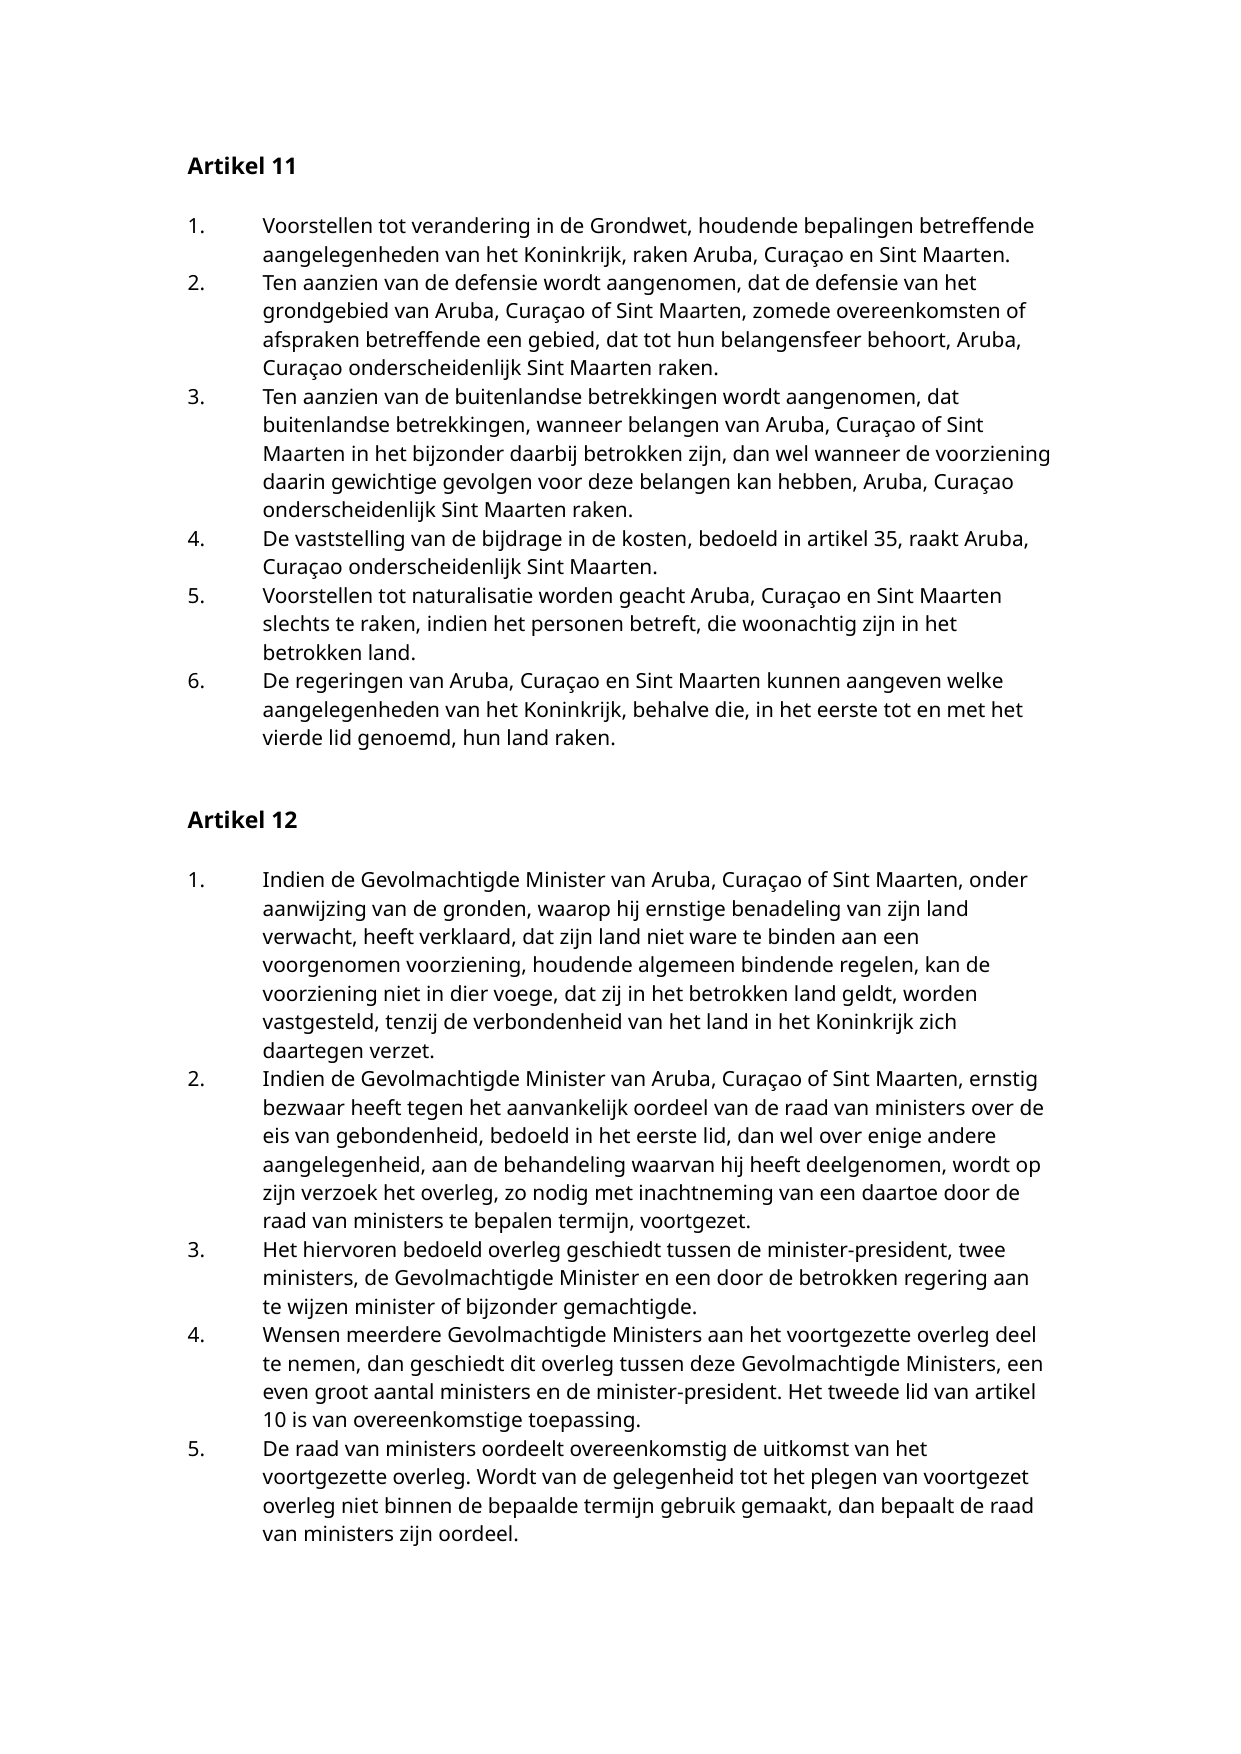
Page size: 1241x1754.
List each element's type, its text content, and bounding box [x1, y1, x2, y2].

list Het hiervoren bedoeld overleg geschiedt tussen de minister-president, twee ministers, de Gevolmachtigde Minister en een door de betrokken regering aan te wijzen minister of bijzonder gemachtigde. [187, 1235, 1053, 1320]
subtitle Artikel 11 [187, 150, 1053, 181]
list Voorstellen tot verandering in de Grondwet, houdende bepalingen betreffende aangelegenheden van het Koninkrijk, raken Aruba, Curaçao en Sint Maarten. [187, 211, 1053, 268]
list Ten aanzien van de buitenlandse betrekkingen wordt aangenomen, dat buitenlandse betrekkingen, wanneer belangen van Aruba, Curaçao of Sint Maarten in het bijzonder daarbij betrokken zijn, dan wel wanneer de voorziening daarin gewichtige gevolgen voor deze belangen kan hebben, Aruba, Curaçao onderscheidenlijk Sint Maarten raken. [187, 382, 1053, 524]
list De regeringen van Aruba, Curaçao en Sint Maarten kunnen aangeven welke aangelegenheden van het Koninkrijk, behalve die, in het eerste tot en met het vierde lid genoemd, hun land raken. [187, 666, 1053, 752]
list Wensen meerdere Gevolmachtigde Ministers aan het voortgezette overleg deel te nemen, dan geschiedt dit overleg tussen deze Gevolmachtigde Ministers, een even groot aantal ministers en de minister-president. Het tweede lid van artikel 10 is van overeenkomstige toepassing. [187, 1320, 1053, 1434]
list De vaststelling van de bijdrage in de kosten, bedoeld in artikel 35, raakt Aruba, Curaçao onderscheidenlijk Sint Maarten. [187, 524, 1053, 581]
list Ten aanzien van de defensie wordt aangenomen, dat de defensie van het grondgebied van Aruba, Curaçao of Sint Maarten, zomede overeenkomsten of afspraken betreffende een gebied, dat tot hun belangensfeer behoort, Aruba, Curaçao onderscheidenlijk Sint Maarten raken. [187, 268, 1053, 382]
list Voorstellen tot naturalisatie worden geacht Aruba, Curaçao en Sint Maarten slechts te raken, indien het personen betreft, die woonachtig zijn in het betrokken land. [187, 581, 1053, 666]
subtitle Artikel 12 [187, 804, 1053, 835]
list De raad van ministers oordeelt overeenkomstig de uitkomst van het voortgezette overleg. Wordt van de gelegenheid tot het plegen van voortgezet overleg niet binnen de bepaalde termijn gebruik gemaakt, dan bepaalt de raad van ministers zijn oordeel. [187, 1434, 1053, 1548]
list Indien de Gevolmachtigde Minister van Aruba, Curaçao of Sint Maarten, ernstig bezwaar heeft tegen het aanvankelijk oordeel van de raad van ministers over de eis van gebondenheid, bedoeld in het eerste lid, dan wel over enige andere aangelegenheid, aan de behandeling waarvan hij heeft deelgenomen, wordt op zijn verzoek het overleg, zo nodig met inachtneming van een daartoe door de raad van ministers te bepalen termijn, voortgezet. [187, 1064, 1053, 1235]
list Indien de Gevolmachtigde Minister van Aruba, Curaçao of Sint Maarten, onder aanwijzing van de gronden, waarop hij ernstige benadeling van zijn land verwacht, heeft verklaard, dat zijn land niet ware te binden aan een voorgenomen voorziening, houdende algemeen bindende regelen, kan de voorziening niet in dier voege, dat zij in het betrokken land geldt, worden vastgesteld, tenzij de verbondenheid van het land in het Koninkrijk zich daartegen verzet. [187, 865, 1053, 1064]
